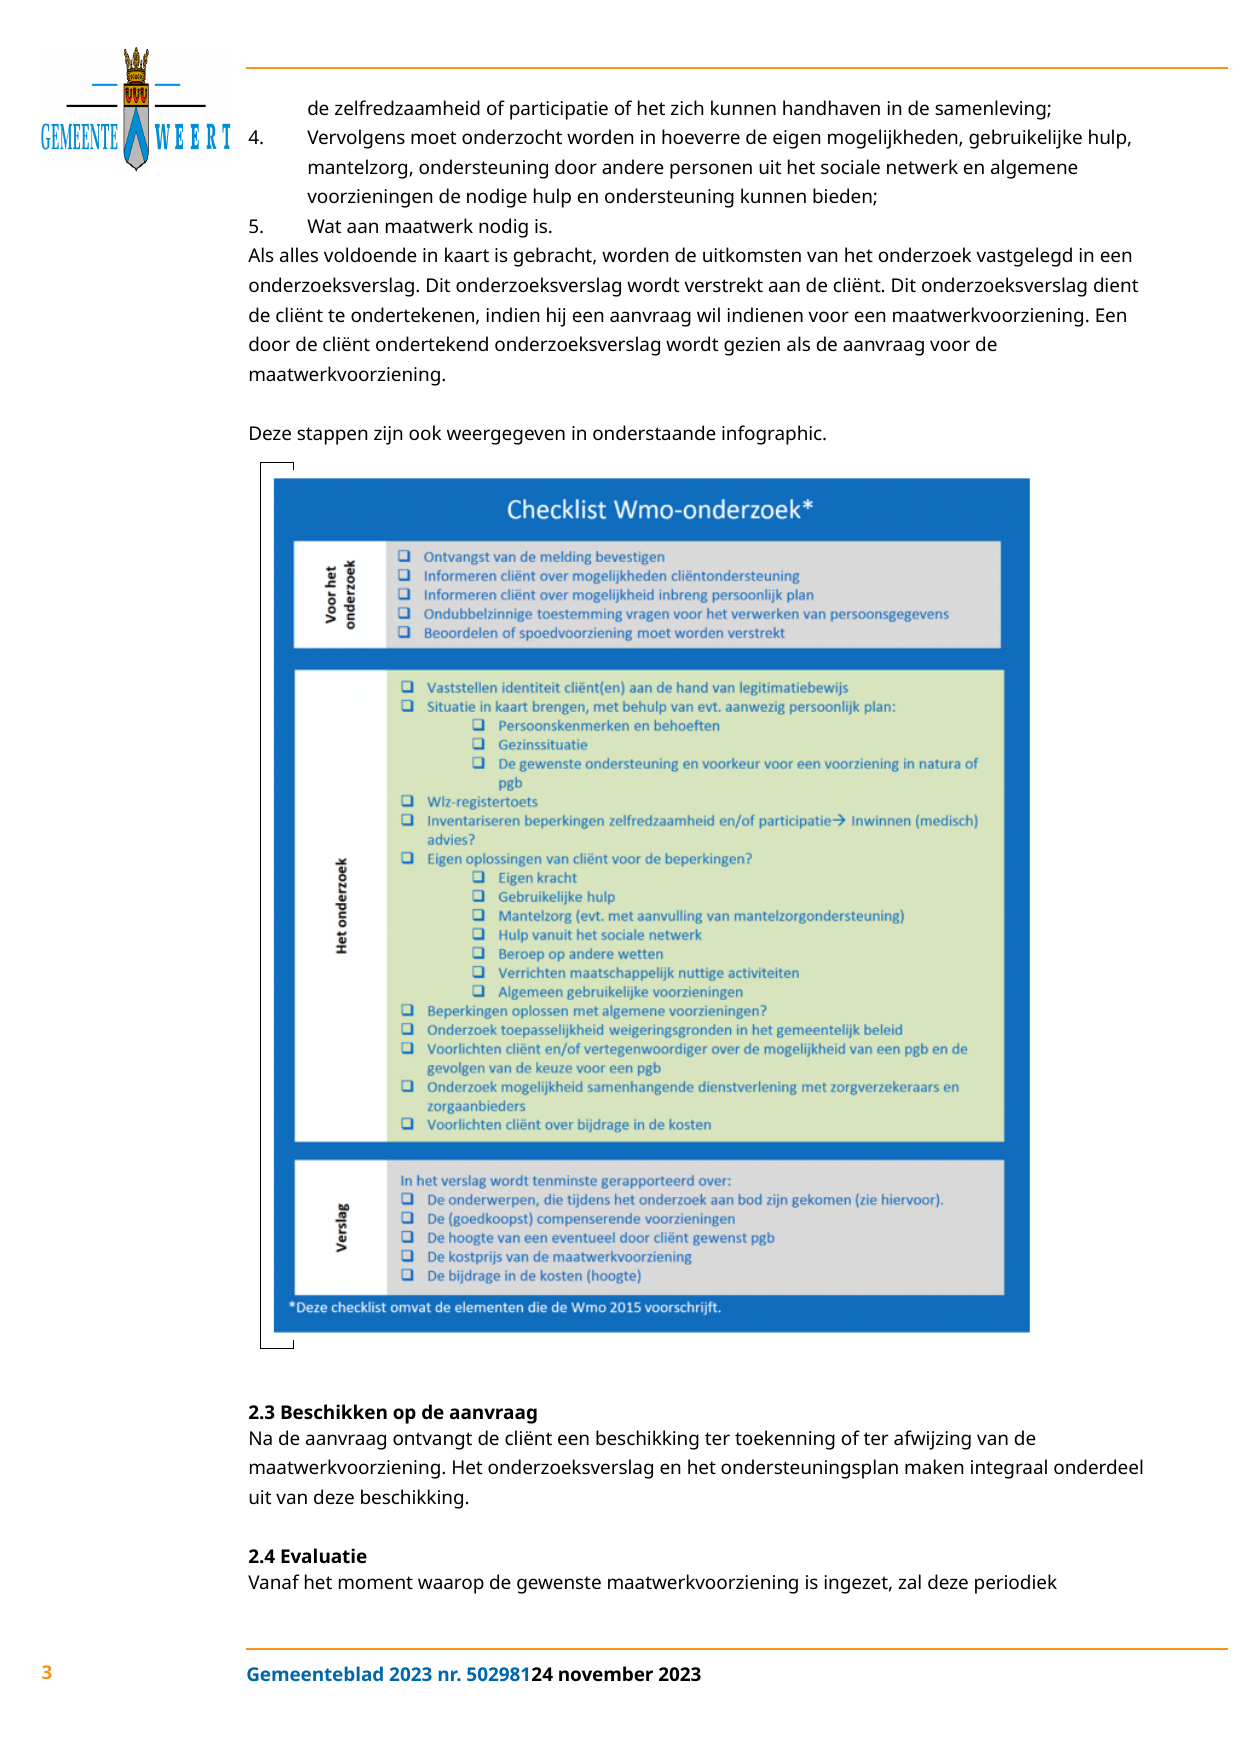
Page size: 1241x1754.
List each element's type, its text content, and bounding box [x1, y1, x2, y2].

text 2.4 Evaluatie [248, 1543, 1152, 1569]
list Wat aan maatwerk nodig is. [248, 213, 1152, 239]
text Na de aanvraag ontvangt de cliënt een beschikking ter toekenning of ter afwijzing van de maatwerkvoorziening. Het onderzoeksverslag en het ondersteuningsplan maken integraal onderdeel uit van deze beschikking. [248, 1425, 1152, 1510]
picture [268, 470, 1036, 1340]
text Deze stappen zijn ook weergegeven in onderstaande infographic. [248, 420, 1152, 446]
picture [41, 47, 231, 172]
text 2.3 Beschikken op de aanvraag [248, 1399, 1152, 1425]
list Vervolgens moet onderzocht worden in hoeverre de eigen mogelijkheden, gebruikelijke hulp, mantelzorg, ondersteuning door andere personen uit het sociale netwerk en algemene voorzieningen de nodige hulp en ondersteuning kunnen bieden; [248, 124, 1152, 209]
list de zelfredzaamheid of participatie of het zich kunnen handhaven in de samenleving; [248, 95, 1152, 121]
text Vanaf het moment waarop de gewenste maatwerkvoorziening is ingezet, zal deze periodiek [248, 1569, 1152, 1595]
text Als alles voldoende in kaart is gebracht, worden de uitkomsten van het onderzoek vastgelegd in een onderzoeksverslag. Dit onderzoeksverslag wordt verstrekt aan de cliënt. Dit onderzoeksverslag dient de cliënt te ondertekenen, indien hij een aanvraag wil indienen voor een maatwerkvoorziening. Een door de cliënt ondertekend onderzoeksverslag wordt gezien als de aanvraag voor de maatwerkvoorziening. [248, 243, 1152, 387]
